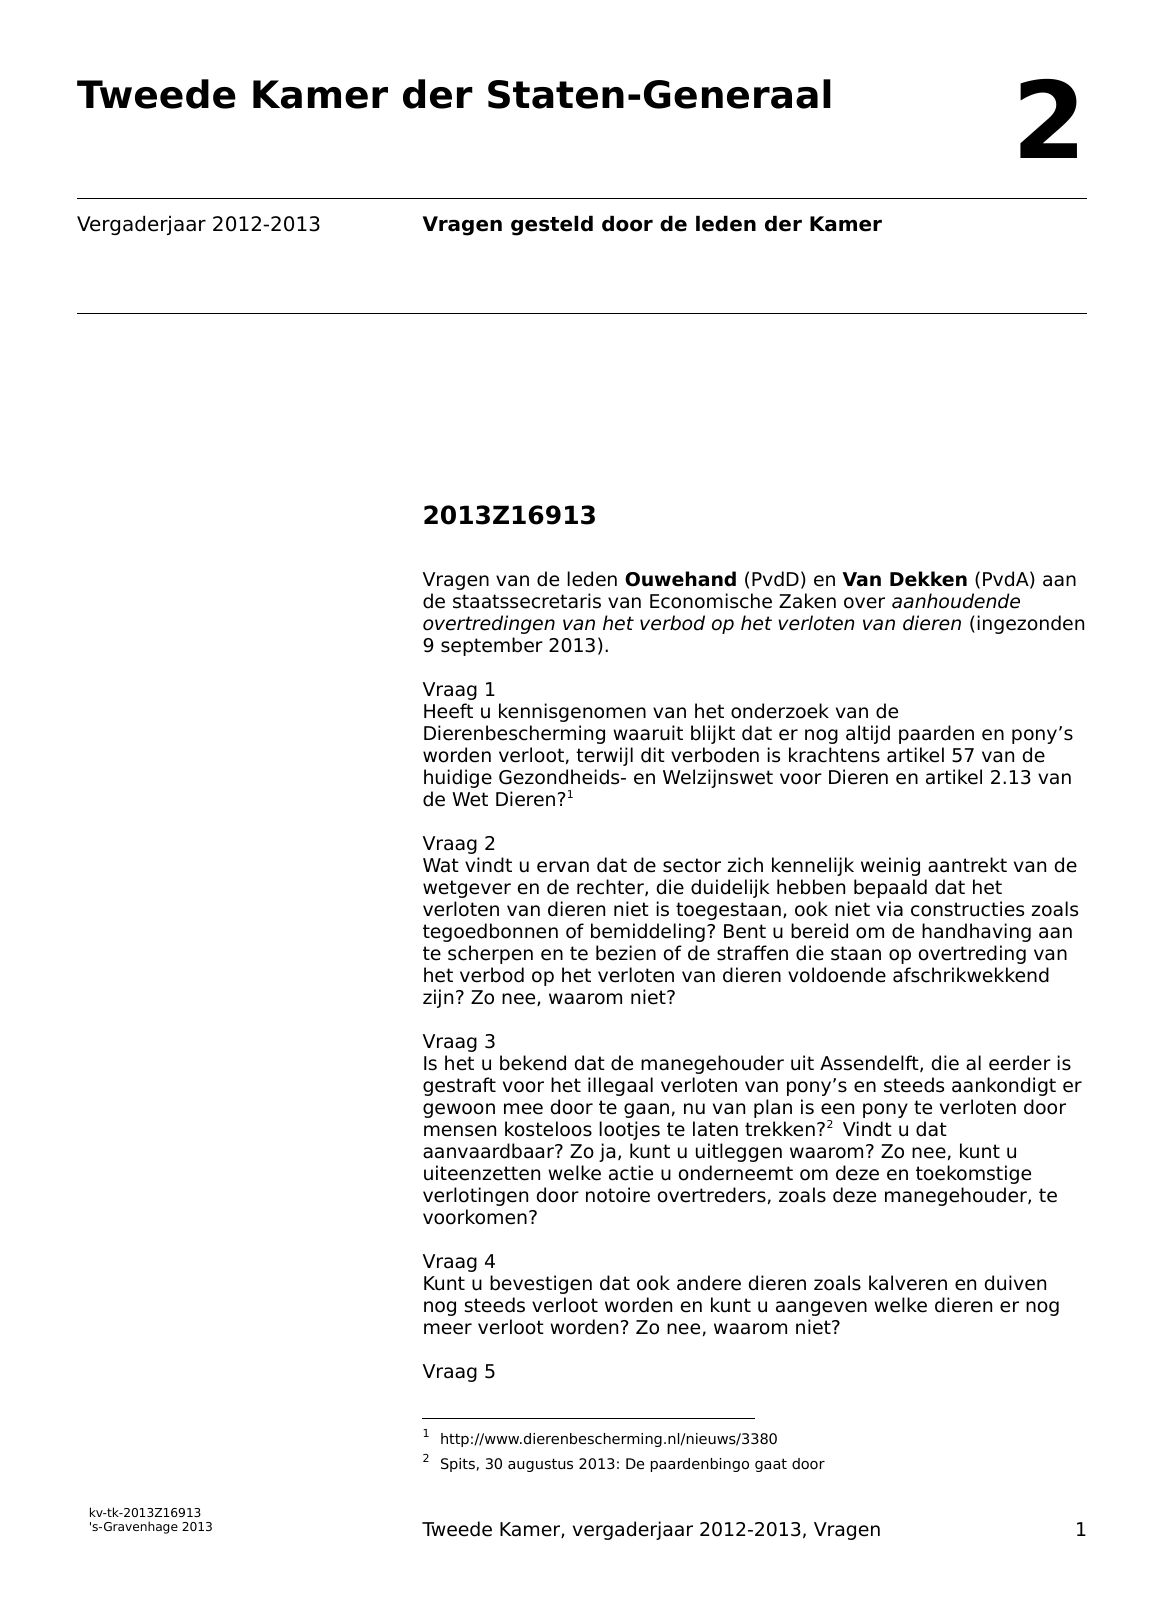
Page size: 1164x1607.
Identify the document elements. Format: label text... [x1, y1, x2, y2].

text Wat vindt u ervan dat de sector zich kennelijk weinig aantrekt van de wetgever en de rechter, die duidelijk hebben bepaald dat het verloten van dieren niet is toegestaan, ook niet via constructies zoals tegoedbonnen of bemiddeling? Bent u bereid om de handhaving aan te scherpen en te bezien of de straffen die staan op overtreding van het verbod op het verloten van dieren voldoende afschrikwekkend zijn? Zo nee, waarom niet? [422, 855, 1087, 1009]
text 's-Gravenhage 2013 [88, 1520, 323, 1534]
text Vragen van de leden Ouwehand (PvdD) en Van Dekken (PvdA) aan de staatssecretaris van Economische Zaken over aanhoudende overtredingen van het verbod op het verloten van dieren (ingezonden 9 september 2013). [422, 569, 1087, 657]
text Vraag 3 [422, 1031, 1087, 1053]
text kv-tk-2013Z16913 [88, 1506, 323, 1520]
table_header 2 [886, 59, 1087, 198]
text Heeft u kennisgenomen van het onderzoek van de Dierenbescherming waaruit blijkt dat er nog altijd paarden en pony’s worden verloot, terwijl dit verboden is krachtens artikel 57 van de huidige Gezondheids- en Welzijnswet voor Dieren en artikel 2.13 van de Wet Dieren? [422, 701, 1087, 811]
text Kunt u bevestigen dat ook andere dieren zoals kalveren en duiven nog steeds verloot worden en kunt u aangeven welke dieren er nog meer verloot worden? Zo nee, waarom niet? [422, 1273, 1087, 1339]
text Spits, 30 augustus 2013: De paardenbingo gaat door [422, 1452, 1087, 1474]
text Vraag 1 [422, 679, 1087, 701]
table_header Tweede Kamer der Staten-Generaal [77, 59, 886, 198]
text Is het u bekend dat de manegehouder uit Assendelft, die al eerder is gestraft voor het illegaal verloten van pony’s en steeds aankondigt er gewoon mee door te gaan, nu van plan is een pony te verloten door mensen kosteloos lootjes te laten trekken? Vindt u dat aanvaardbaar? Zo ja, kunt u uitleggen waarom? Zo nee, kunt u uiteenzetten welke actie u onderneemt om deze en toekomstige verlotingen door notoire overtreders, zoals deze manegehouder, te voorkomen? [422, 1053, 1087, 1229]
text http://www.dierenbescherming.nl/nieuws/3380 [422, 1427, 1087, 1449]
text Vraag 2 [422, 833, 1087, 855]
text 2013Z16913 [422, 501, 1087, 531]
table_cell Vergaderjaar 2012-2013 [77, 199, 422, 313]
table_cell Vragen gesteld door de leden der Kamer [422, 199, 1087, 313]
text Vraag 5 [422, 1361, 1087, 1383]
text Vraag 4 [422, 1251, 1087, 1273]
